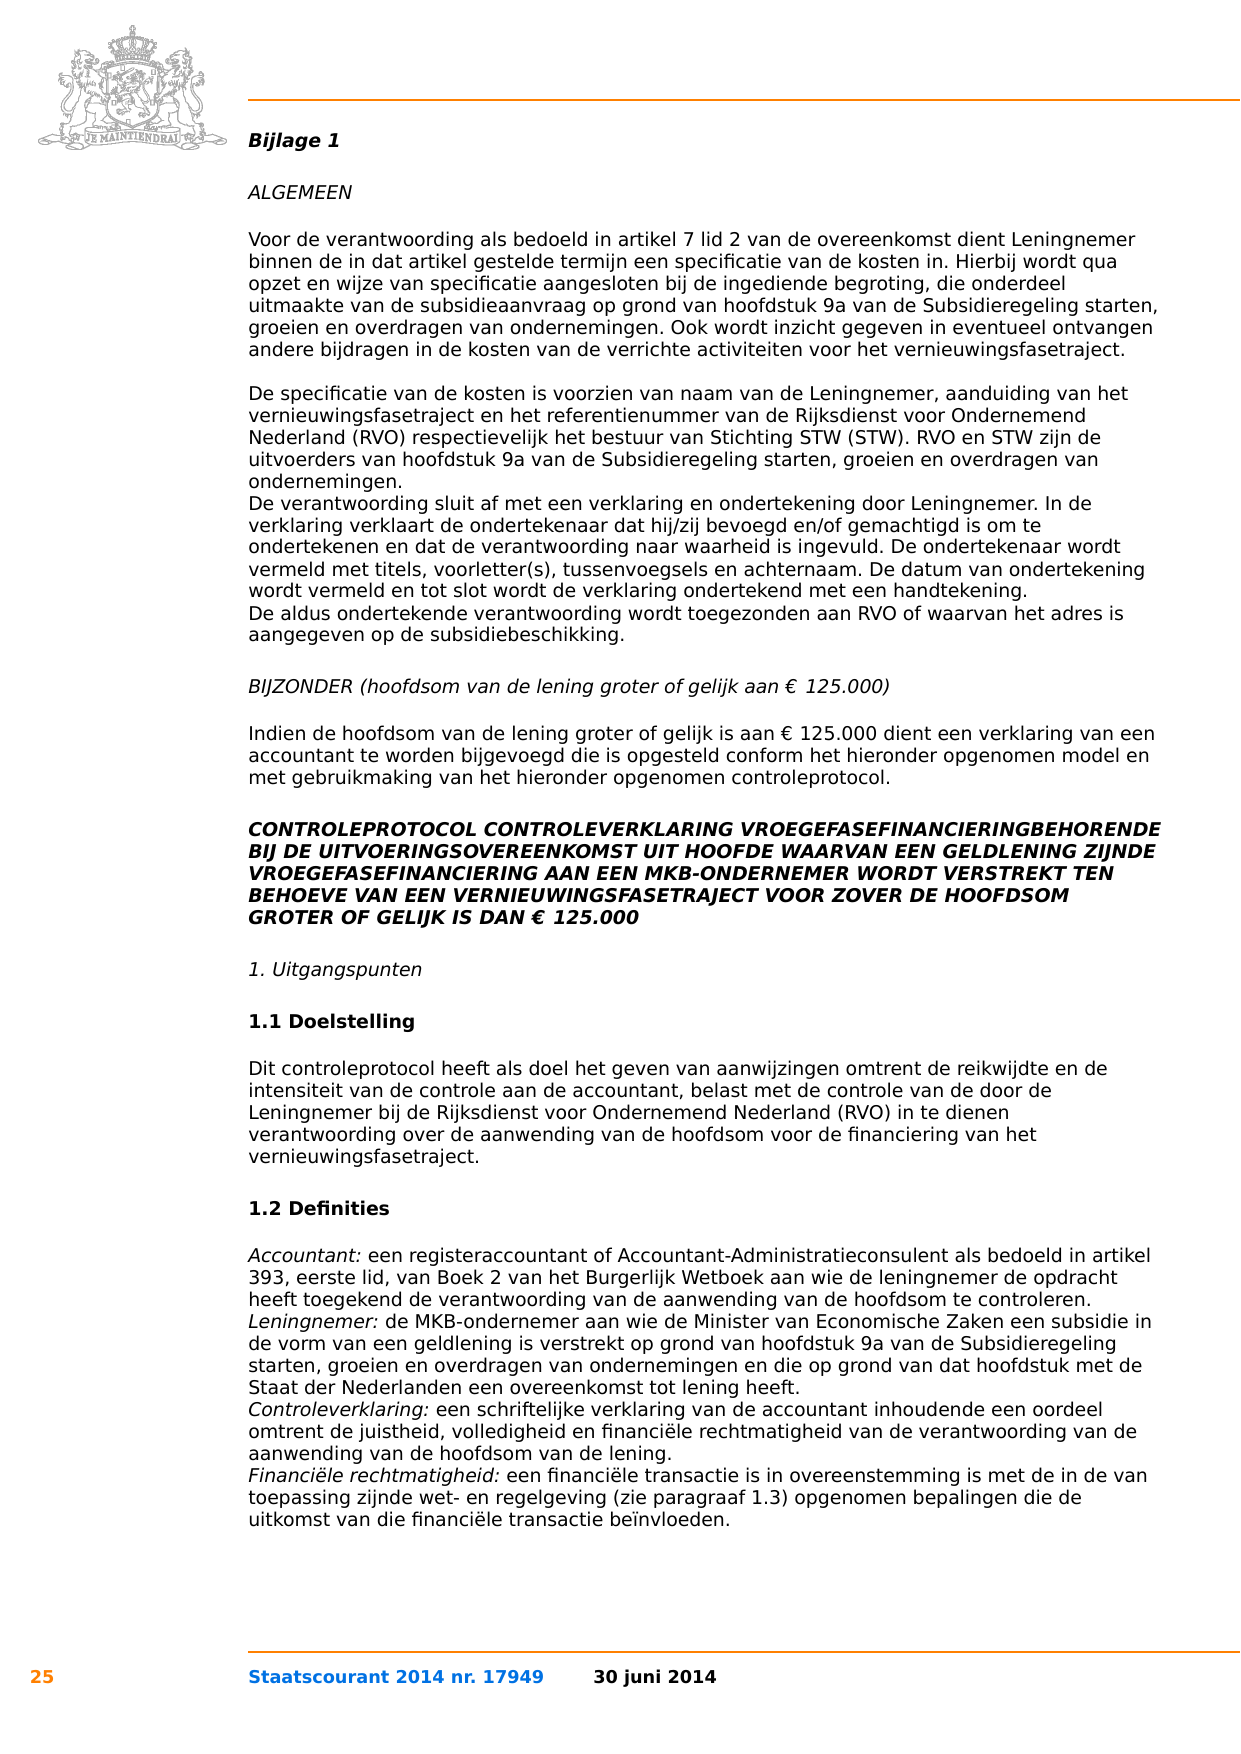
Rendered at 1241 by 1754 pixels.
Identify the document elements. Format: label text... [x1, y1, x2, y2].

text De verantwoording sluit af met een verklaring en ondertekening door Leningnemer. In de verklaring verklaart de ondertekenaar dat hij/zij bevoegd en/of gemachtigd is om te ondertekenen en dat de verantwoording naar waarheid is ingevuld. De ondertekenaar wordt vermeld met titels, voorletter(s), tussenvoegsels en achternaam. De datum van ondertekening wordt vermeld en tot slot wordt de verklaring ondertekend met een handtekening. [248, 492, 1163, 602]
picture [38, 25, 227, 150]
subtitle 1.1 Doelstelling [248, 1011, 1163, 1033]
subtitle BIJZONDER (hoofdsom van de lening groter of gelijk aan € 125.000) [248, 676, 1163, 698]
subtitle 1. Uitgangspunten [248, 959, 1163, 981]
text Accountant: een registeraccountant of Accountant-Administratieconsulent als bedoeld in artikel 393, eerste lid, van Boek 2 van het Burgerlijk Wetboek aan wie de leningnemer de opdracht heeft toegekend de verantwoording van de aanwending van de hoofdsom te controleren. [248, 1245, 1163, 1311]
subtitle ALGEMEEN [248, 182, 1163, 204]
text Indien de hoofdsom van de lening groter of gelijk is aan € 125.000 dient een verklaring van een accountant te worden bijgevoegd die is opgesteld conform het hieronder opgenomen model en met gebruikmaking van het hieronder opgenomen controleprotocol. [248, 723, 1163, 789]
text Financiële rechtmatigheid: een financiële transactie is in overeenstemming is met de in de van toepassing zijnde wet- en regelgeving (zie paragraaf 1.3) opgenomen bepalingen die de uitkomst van die financiële transactie beïnvloeden. [248, 1465, 1163, 1531]
subtitle 1.2 Definities [248, 1198, 1163, 1220]
text De specificatie van de kosten is voorzien van naam van de Leningnemer, aanduiding van het vernieuwingsfasetraject en het referentienummer van de Rijksdienst voor Ondernemend Nederland (RVO) respectievelijk het bestuur van Stichting STW (STW). RVO en STW zijn de uitvoerders van hoofdstuk 9a van de Subsidieregeling starten, groeien en overdragen van ondernemingen. [248, 383, 1163, 492]
text De aldus ondertekende verantwoording wordt toegezonden aan RVO of waarvan het adres is aangegeven op de subsidiebeschikking. [248, 602, 1163, 646]
text Leningnemer: de MKB-ondernemer aan wie de Minister van Economische Zaken een subsidie in de vorm van een geldlening is verstrekt op grond van hoofdstuk 9a van de Subsidieregeling starten, groeien en overdragen van ondernemingen en die op grond van dat hoofdstuk met de Staat der Nederlanden een overeenkomst tot lening heeft. [248, 1311, 1163, 1399]
text Controleverklaring: een schriftelijke verklaring van de accountant inhoudende een oordeel omtrent de juistheid, volledigheid en financiële rechtmatigheid van de verantwoording van de aanwending van de hoofdsom van de lening. [248, 1399, 1163, 1465]
text Dit controleprotocol heeft als doel het geven van aanwijzingen omtrent de reikwijdte en de intensiteit van de controle aan de accountant, belast met de controle van de door de Leningnemer bij de Rijksdienst voor Ondernemend Nederland (RVO) in te dienen verantwoording over de aanwending van de hoofdsom voor de financiering van het vernieuwingsfasetraject. [248, 1058, 1163, 1168]
subtitle Bijlage 1 [248, 130, 1163, 152]
subtitle CONTROLEPROTOCOL CONTROLEVERKLARING VROEGEFASEFINANCIERINGBEHORENDE BIJ DE UITVOERINGSOVEREENKOMST UIT HOOFDE WAARVAN EEN GELDLENING ZIJNDE VROEGEFASEFINANCIERING AAN EEN MKB-ONDERNEMER WORDT VERSTREKT TEN BEHOEVE VAN EEN VERNIEUWINGSFASETRAJECT VOOR ZOVER DE HOOFDSOM GROTER OF GELIJK IS DAN € 125.000 [248, 819, 1163, 929]
text Voor de verantwoording als bedoeld in artikel 7 lid 2 van de overeenkomst dient Leningnemer binnen de in dat artikel gestelde termijn een specificatie van de kosten in. Hierbij wordt qua opzet en wijze van specificatie aangesloten bij de ingediende begroting, die onderdeel uitmaakte van de subsidieaanvraag op grond van hoofdstuk 9a van de Subsidieregeling starten, groeien en overdragen van ondernemingen. Ook wordt inzicht gegeven in eventueel ontvangen andere bijdragen in de kosten van de verrichte activiteiten voor het vernieuwingsfasetraject. [248, 229, 1163, 361]
